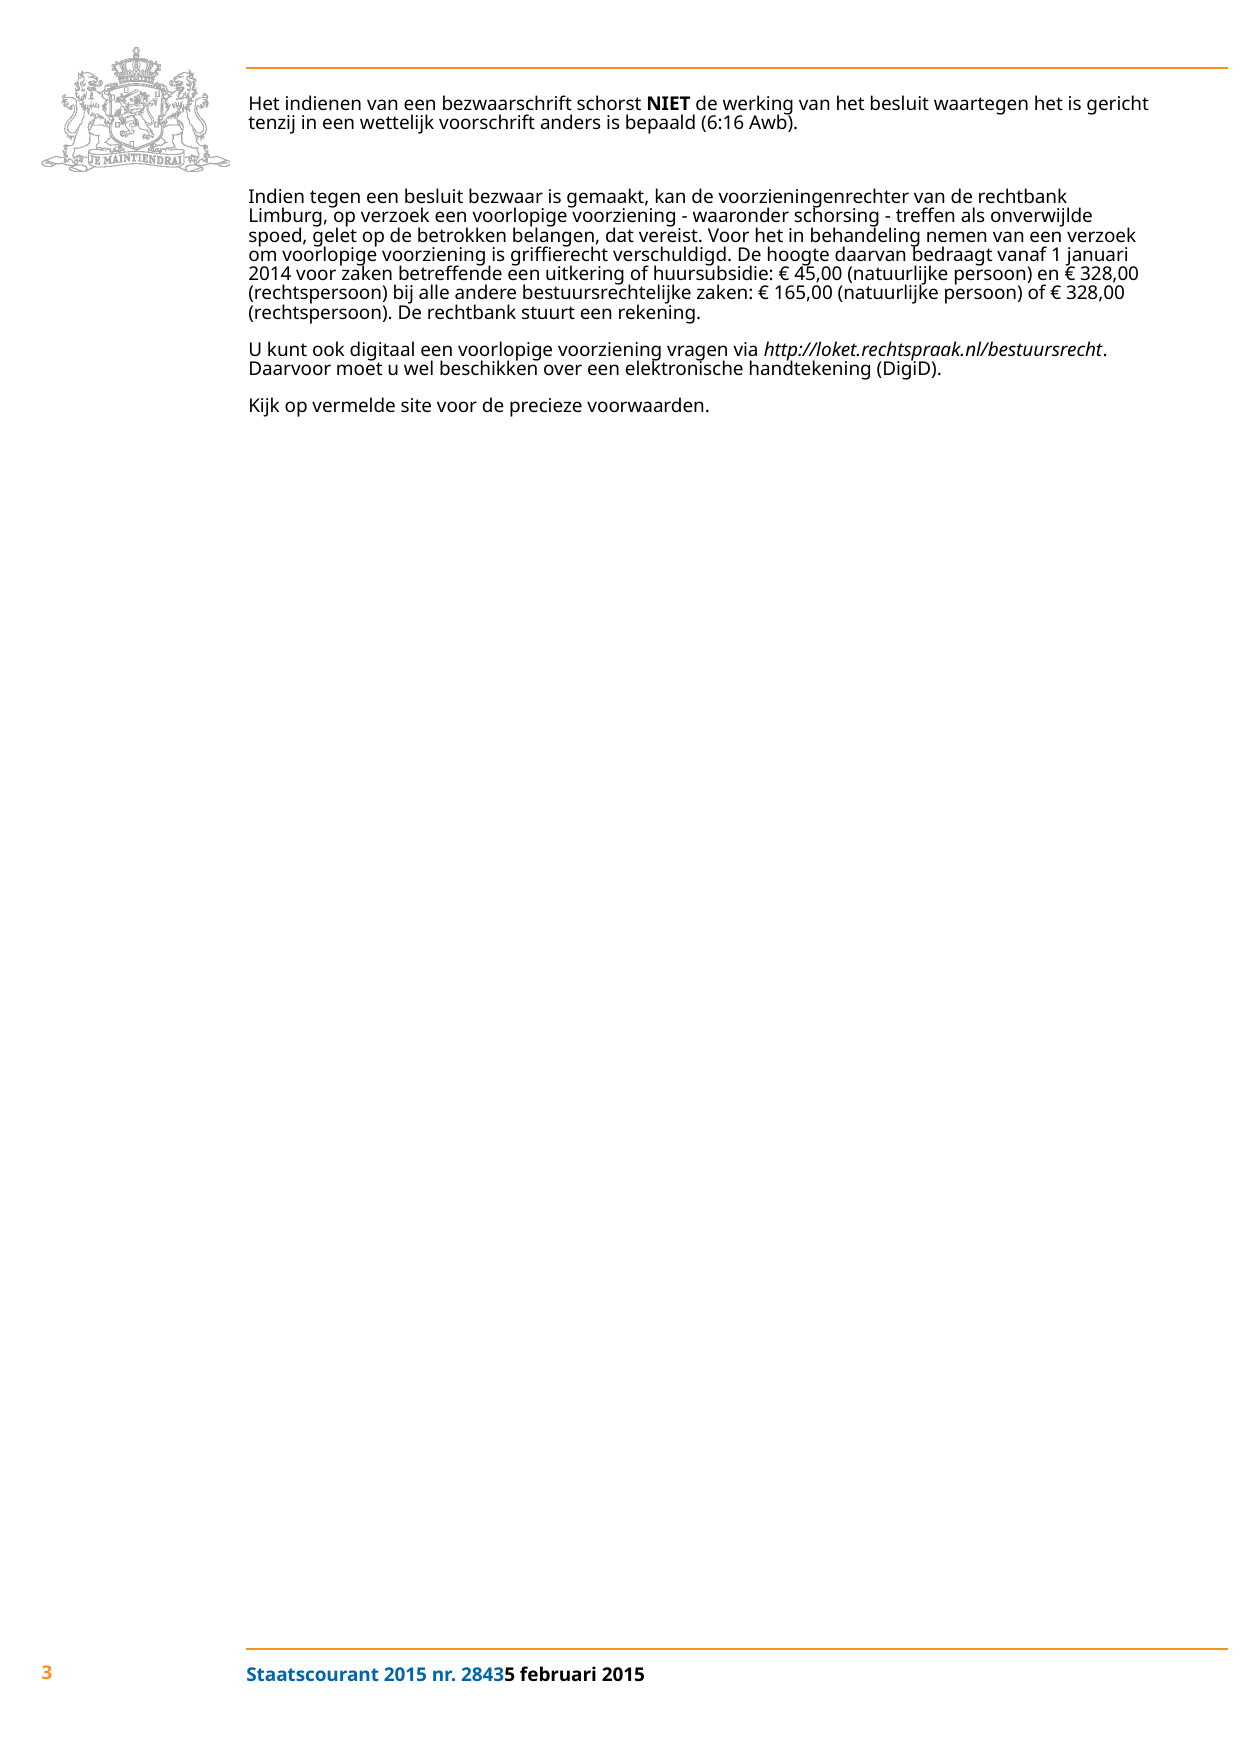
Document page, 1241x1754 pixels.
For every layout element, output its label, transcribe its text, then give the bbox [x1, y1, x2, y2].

picture [41, 47, 231, 172]
text U kunt ook digitaal een voorlopige voorziening vragen via http://loket.rechtspraak.nl/bestuursrecht. Daarvoor moet u wel beschikken over een elektronische handtekening (DigiD). [248, 341, 1152, 379]
text Indien tegen een besluit bezwaar is gemaakt, kan de voorzieningenrechter van de rechtbank Limburg, op verzoek een voorlopige voorziening - waaronder schorsing - treffen als onverwijlde spoed, gelet op de betrokken belangen, dat vereist. Voor het in behandeling nemen van een verzoek om voorlopige voorziening is griffierecht verschuldigd. De hoogte daarvan bedraagt vanaf 1 januari 2014 voor zaken betreffende een uitkering of huursubsidie: € 45,00 (natuurlijke persoon) en € 328,00 (rechtspersoon) bij alle andere bestuursrechtelijke zaken: € 165,00 (natuurlijke persoon) of € 328,00 (rechtspersoon). De rechtbank stuurt een rekening. [248, 188, 1152, 323]
text Kijk op vermelde site voor de precieze voorwaarden. [248, 397, 1152, 416]
text Het indienen van een bezwaarschrift schorst NIET de werking van het besluit waartegen het is gericht tenzij in een wettelijk voorschrift anders is bepaald (6:16 Awb). [248, 95, 1152, 133]
